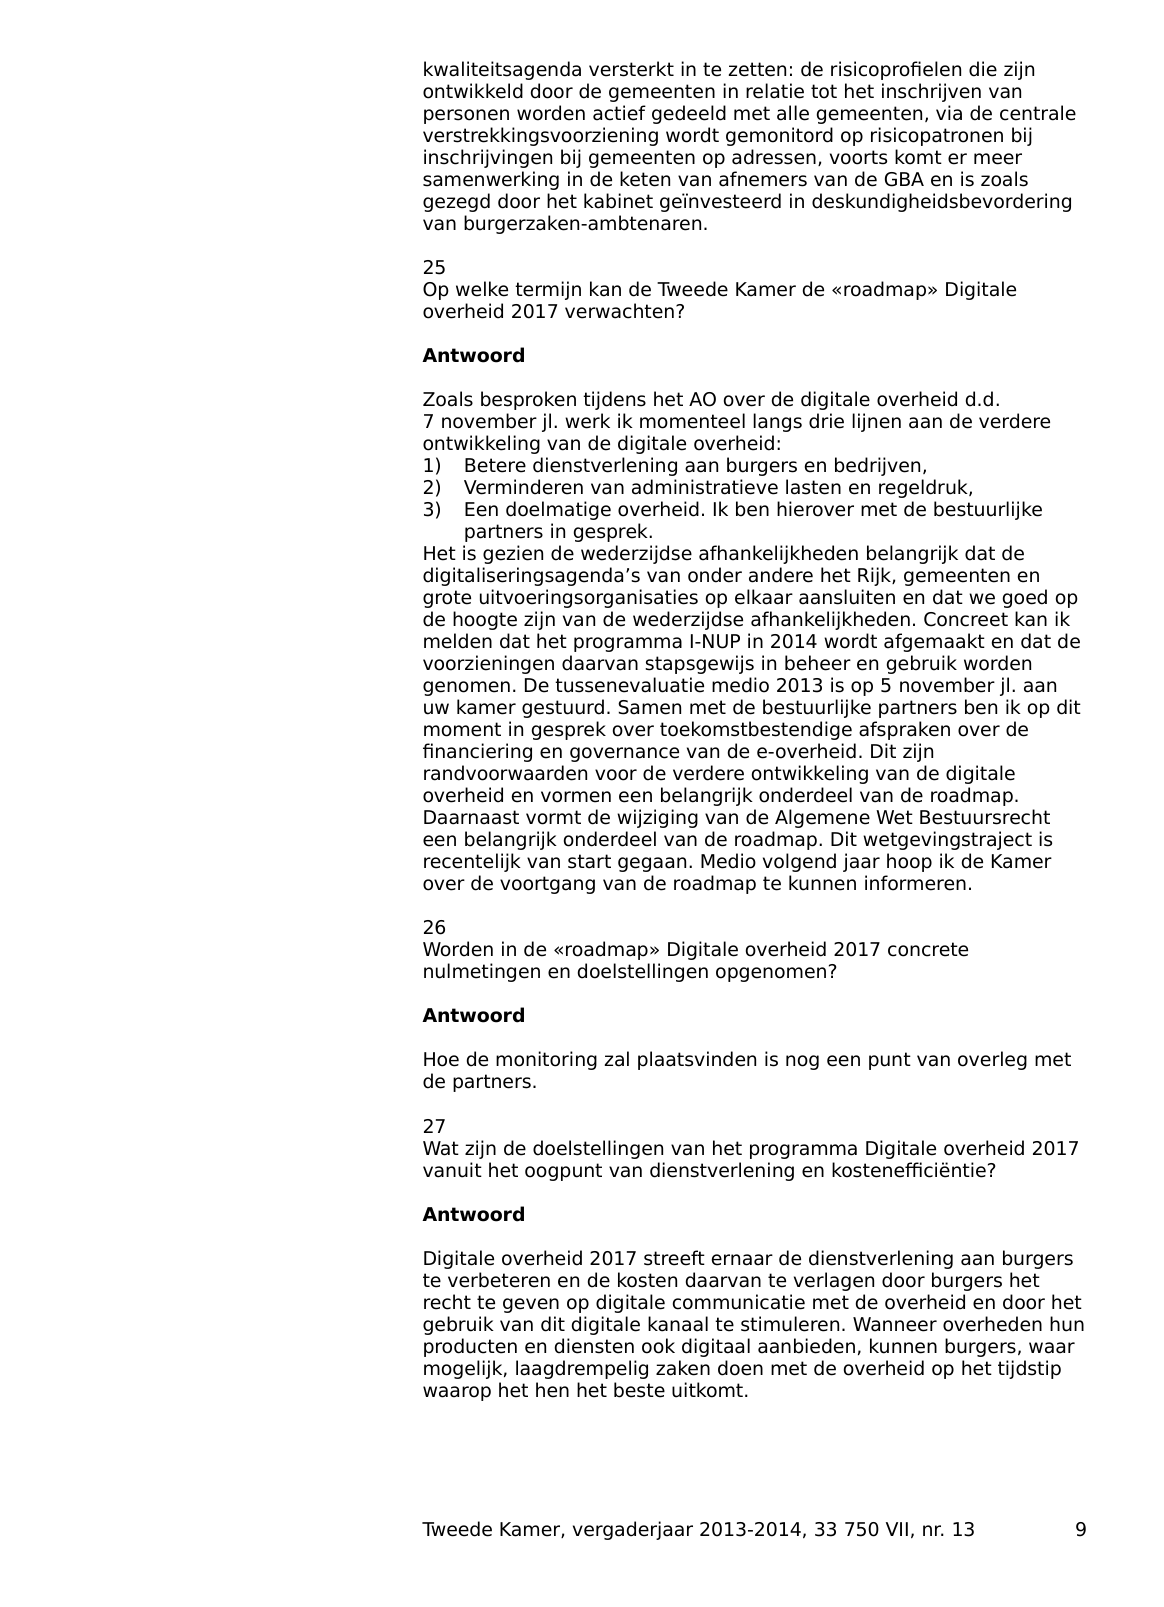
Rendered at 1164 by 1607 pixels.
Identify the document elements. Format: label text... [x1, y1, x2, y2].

text 26 [422, 917, 1087, 939]
text 27 [422, 1116, 1087, 1137]
text Zoals besproken tijdens het AO over de digitale overheid d.d. 7 november jl. werk ik momenteel langs drie lijnen aan de verdere ontwikkeling van de digitale overheid: [422, 389, 1087, 455]
subtitle Antwoord [422, 1005, 1087, 1027]
text Het is gezien de wederzijdse afhankelijkheden belangrijk dat de digitaliseringsagenda’s van onder andere het Rijk, gemeenten en grote uitvoeringsorganisaties op elkaar aansluiten en dat we goed op de hoogte zijn van de wederzijdse afhankelijkheden. Concreet kan ik melden dat het programma I-NUP in 2014 wordt afgemaakt en dat de voorzieningen daarvan stapsgewijs in beheer en gebruik worden genomen. De tussenevaluatie medio 2013 is op 5 november jl. aan uw kamer gestuurd. Samen met de bestuurlijke partners ben ik op dit moment in gesprek over toekomstbestendige afspraken over de financiering en governance van de e-overheid. Dit zijn randvoorwaarden voor de verdere ontwikkeling van de digitale overheid en vormen een belangrijk onderdeel van de roadmap. Daarnaast vormt de wijziging van de Algemene Wet Bestuursrecht een belangrijk onderdeel van de roadmap. Dit wetgevingstraject is recentelijk van start gegaan. Medio volgend jaar hoop ik de Kamer over de voortgang van de roadmap te kunnen informeren. [422, 543, 1087, 895]
text Hoe de monitoring zal plaatsvinden is nog een punt van overleg met de partners. [422, 1049, 1087, 1093]
text Op welke termijn kan de Tweede Kamer de «roadmap» Digitale overheid 2017 verwachten? [422, 279, 1087, 323]
subtitle Antwoord [422, 345, 1087, 367]
subtitle Antwoord [422, 1204, 1087, 1226]
text 3) Een doelmatige overheid. Ik ben hierover met de bestuurlijke partners in gesprek. [422, 499, 1087, 543]
text 25 [422, 257, 1087, 279]
text Digitale overheid 2017 streeft ernaar de dienstverlening aan burgers te verbeteren en de kosten daarvan te verlagen door burgers het recht te geven op digitale communicatie met de overheid en door het gebruik van dit digitale kanaal te stimuleren. Wanneer overheden hun producten en diensten ook digitaal aanbieden, kunnen burgers, waar mogelijk, laagdrempelig zaken doen met de overheid op het tijdstip waarop het hen het beste uitkomt. [422, 1248, 1087, 1402]
text Wat zijn de doelstellingen van het programma Digitale overheid 2017 vanuit het oogpunt van dienstverlening en kostenefficiëntie? [422, 1137, 1087, 1181]
text 1) Betere dienstverlening aan burgers en bedrijven, [422, 455, 1087, 477]
text 2) Verminderen van administratieve lasten en regeldruk, [422, 477, 1087, 499]
text Worden in de «roadmap» Digitale overheid 2017 concrete nulmetingen en doelstellingen opgenomen? [422, 939, 1087, 983]
text kwaliteitsagenda versterkt in te zetten: de risicoprofielen die zijn ontwikkeld door de gemeenten in relatie tot het inschrijven van personen worden actief gedeeld met alle gemeenten, via de centrale verstrekkingsvoorziening wordt gemonitord op risicopatronen bij inschrijvingen bij gemeenten op adressen, voorts komt er meer samenwerking in de keten van afnemers van de GBA en is zoals gezegd door het kabinet geïnvesteerd in deskundigheidsbevordering van burgerzaken-ambtenaren. [422, 59, 1087, 235]
